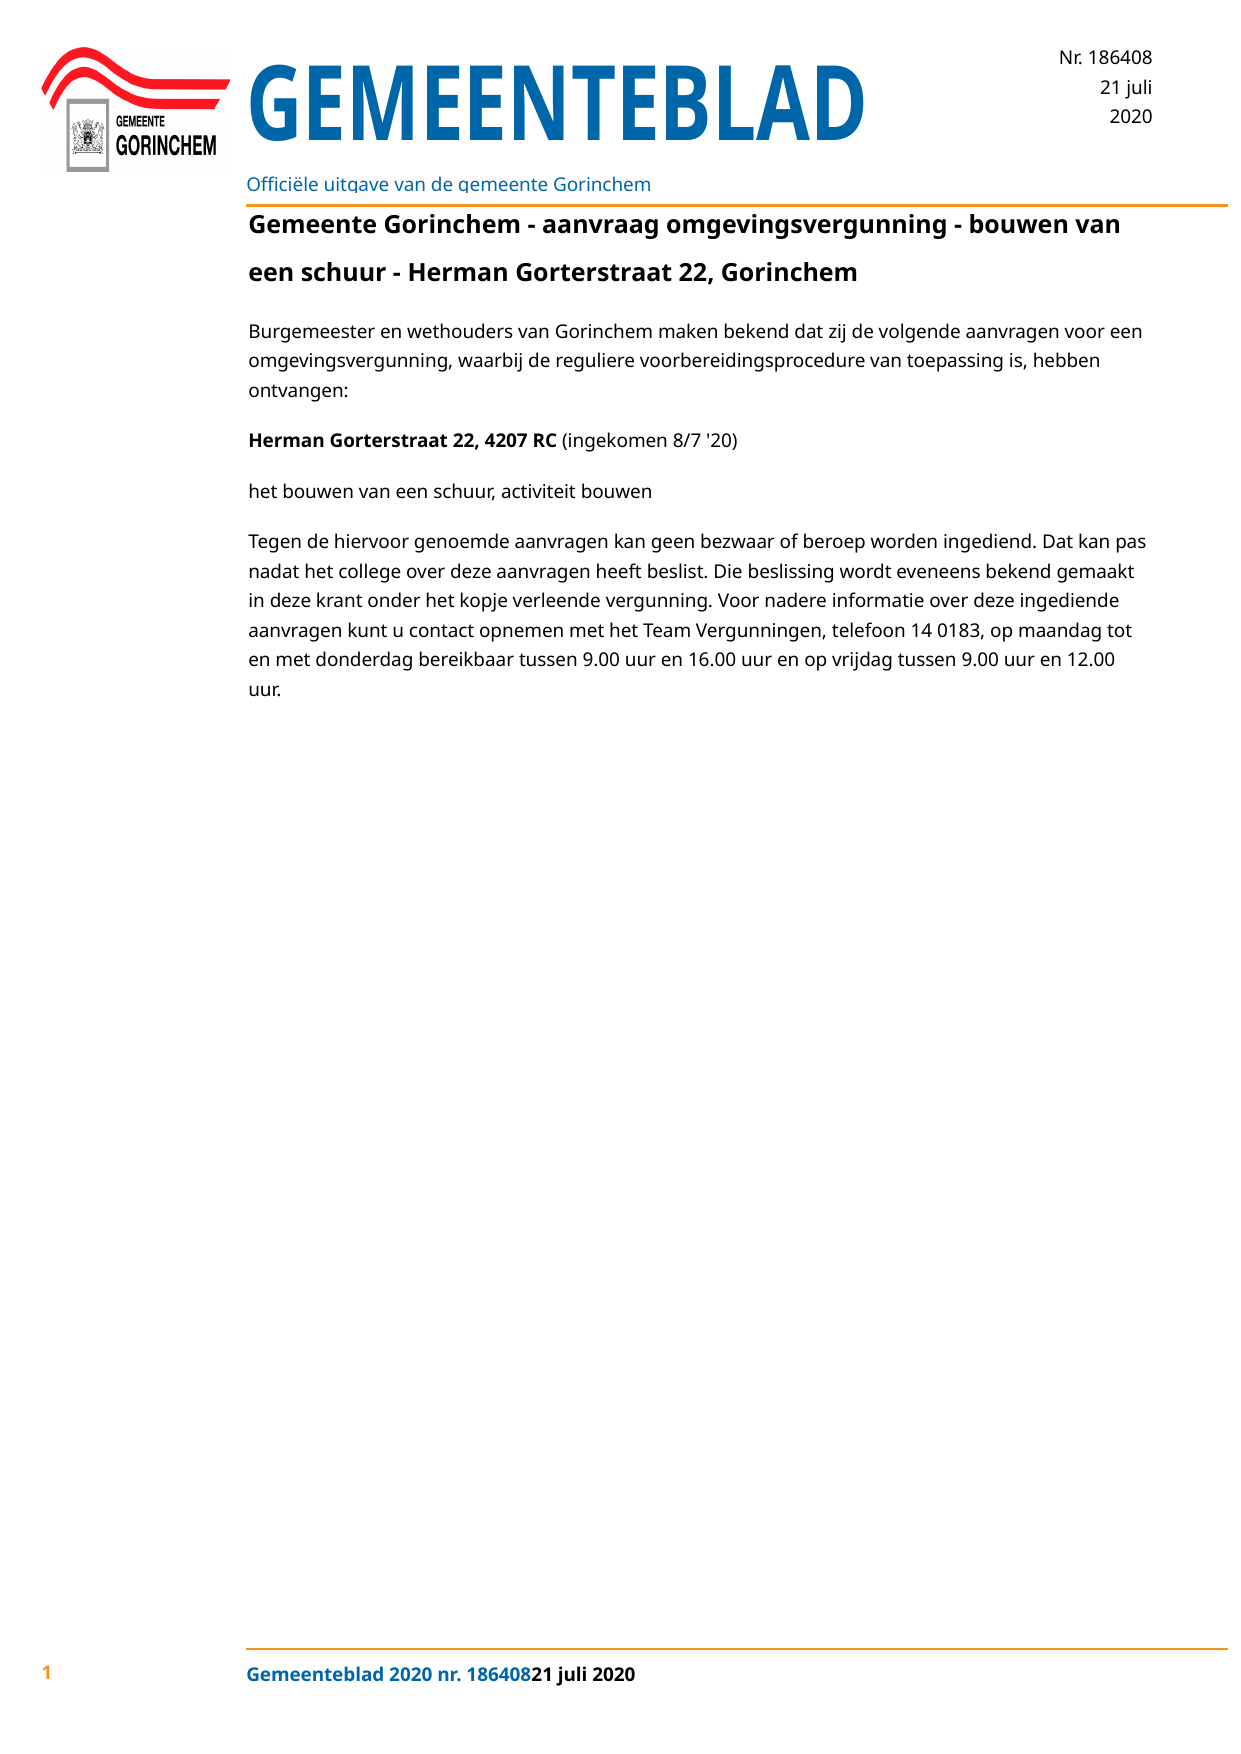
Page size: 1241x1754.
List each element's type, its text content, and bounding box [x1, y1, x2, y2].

text Burgemeester en wethouders van Gorinchem maken bekend dat zij de volgende aanvragen voor een omgevingsvergunning, waarbij de reguliere voorbereidingsprocedure van toepassing is, hebben ontvangen: [248, 318, 1152, 403]
text Tegen de hiervoor genoemde aanvragen kan geen bezwaar of beroep worden ingediend. Dat kan pas nadat het college over deze aanvragen heeft beslist. Die beslissing wordt eveneens bekend gemaakt in deze krant onder het kopje verleende vergunning. Voor nadere informatie over deze ingediende aanvragen kunt u contact opnemen met het Team Vergunningen, telefoon 14 0183, op maandag tot en met donderdag bereikbaar tussen 9.00 uur en 16.00 uur en op vrijdag tussen 9.00 uur en 12.00 uur. [248, 528, 1152, 702]
text Gemeente Gorinchem - aanvraag omgevingsvergunning - bouwen van een schuur - Herman Gorterstraat 22, Gorinchem [248, 207, 1152, 288]
text het bouwen van een schuur, activiteit bouwen [248, 478, 1152, 504]
text Herman Gorterstraat 22, 4207 RC (ingekomen 8/7 '20) [248, 427, 1152, 453]
picture [41, 47, 231, 172]
